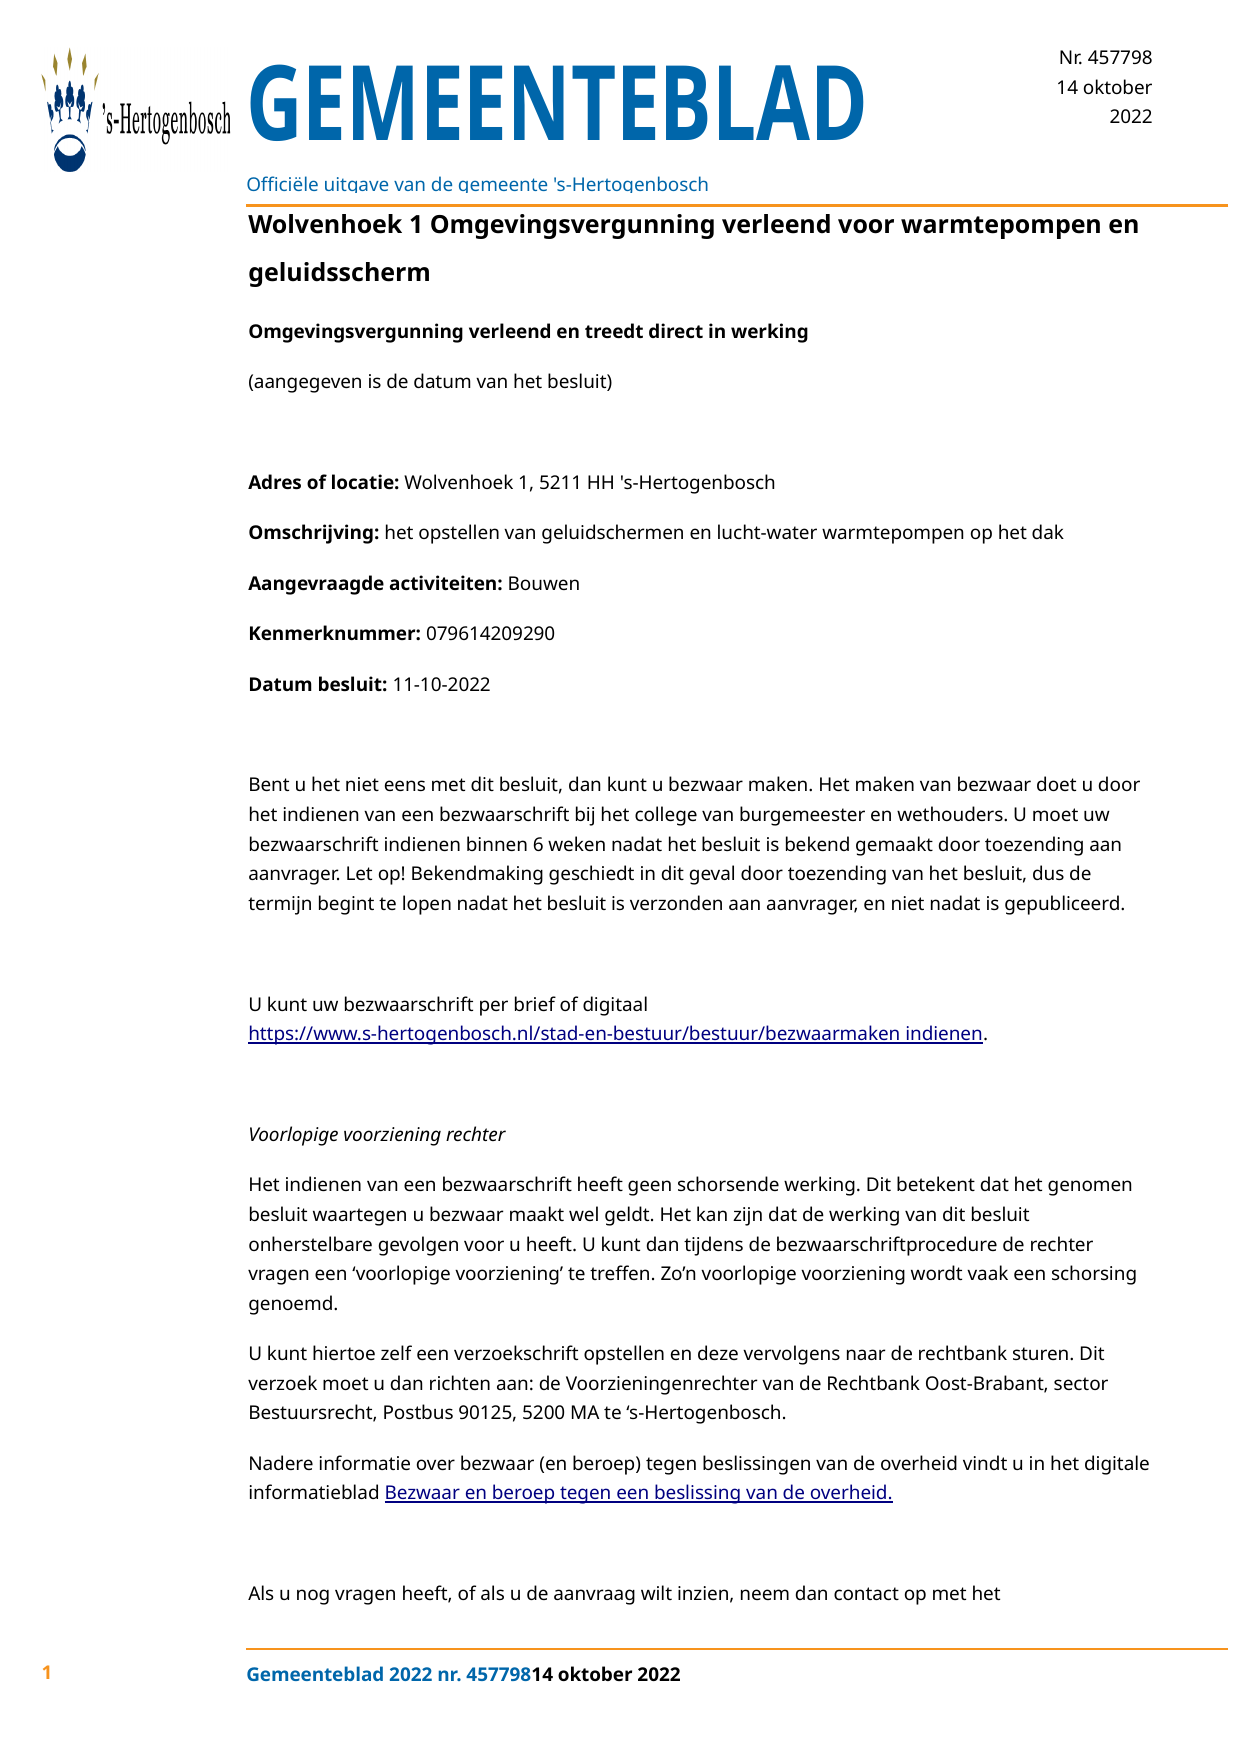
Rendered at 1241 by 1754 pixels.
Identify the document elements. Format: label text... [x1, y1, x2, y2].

text Nadere informatie over bezwaar (en beroep) tegen beslissingen van de overheid vindt u in het digitale informatieblad Bezwaar en beroep tegen een beslissing van de overheid. [248, 1450, 1152, 1505]
text (aangegeven is de datum van het besluit) [248, 368, 1152, 394]
text Omschrijving: het opstellen van geluidschermen en lucht-water warmtepompen op het dak [248, 519, 1152, 545]
text Als u nog vragen heeft, of als u de aanvraag wilt inzien, neem dan contact op met het [248, 1580, 1152, 1606]
text Voorlopige voorziening rechter [248, 1121, 1152, 1147]
text Bent u het niet eens met dit besluit, dan kunt u bezwaar maken. Het maken van bezwaar doet u door het indienen van een bezwaarschrift bij het college van burgemeester en wethouders. U moet uw bezwaarschrift indienen binnen 6 weken nadat het besluit is bekend gemaakt door toezending aan aanvrager. Let op! Bekendmaking geschiedt in dit geval door toezending van het besluit, dus de termijn begint te lopen nadat het besluit is verzonden aan aanvrager, en niet nadat is gepubliceerd. [248, 772, 1152, 916]
text Adres of locatie: Wolvenhoek 1, 5211 HH 's-Hertogenbosch [248, 469, 1152, 495]
text Omgevingsvergunning verleend en treedt direct in werking [248, 318, 1152, 344]
text Het indienen van een bezwaarschrift heeft geen schorsende werking. Dit betekent dat het genomen besluit waartegen u bezwaar maakt wel geldt. Het kan zijn dat de werking van dit besluit onherstelbare gevolgen voor u heeft. U kunt dan tijdens de bezwaarschriftprocedure de rechter vragen een ‘voorlopige voorziening’ te treffen. Zo’n voorlopige voorziening wordt vaak een schorsing genoemd. [248, 1172, 1152, 1316]
text U kunt uw bezwaarschrift per brief of digitaal https://www.s-hertogenbosch.nl/stad-en-bestuur/bestuur/bezwaarmaken indienen. [248, 991, 1152, 1046]
text Aangevraagde activiteiten: Bouwen [248, 570, 1152, 596]
text U kunt hiertoe zelf een verzoekschrift opstellen en deze vervolgens naar de rechtbank sturen. Dit verzoek moet u dan richten aan: de Voorzieningenrechter van de Rechtbank Oost-Brabant, sector Bestuursrecht, Postbus 90125, 5200 MA te ‘s-Hertogenbosch. [248, 1340, 1152, 1425]
text Wolvenhoek 1 Omgevingsvergunning verleend voor warmtepompen en geluidsscherm [248, 207, 1152, 288]
text Datum besluit: 11-10-2022 [248, 671, 1152, 697]
text Kenmerknummer: 079614209290 [248, 620, 1152, 646]
picture [41, 47, 231, 172]
